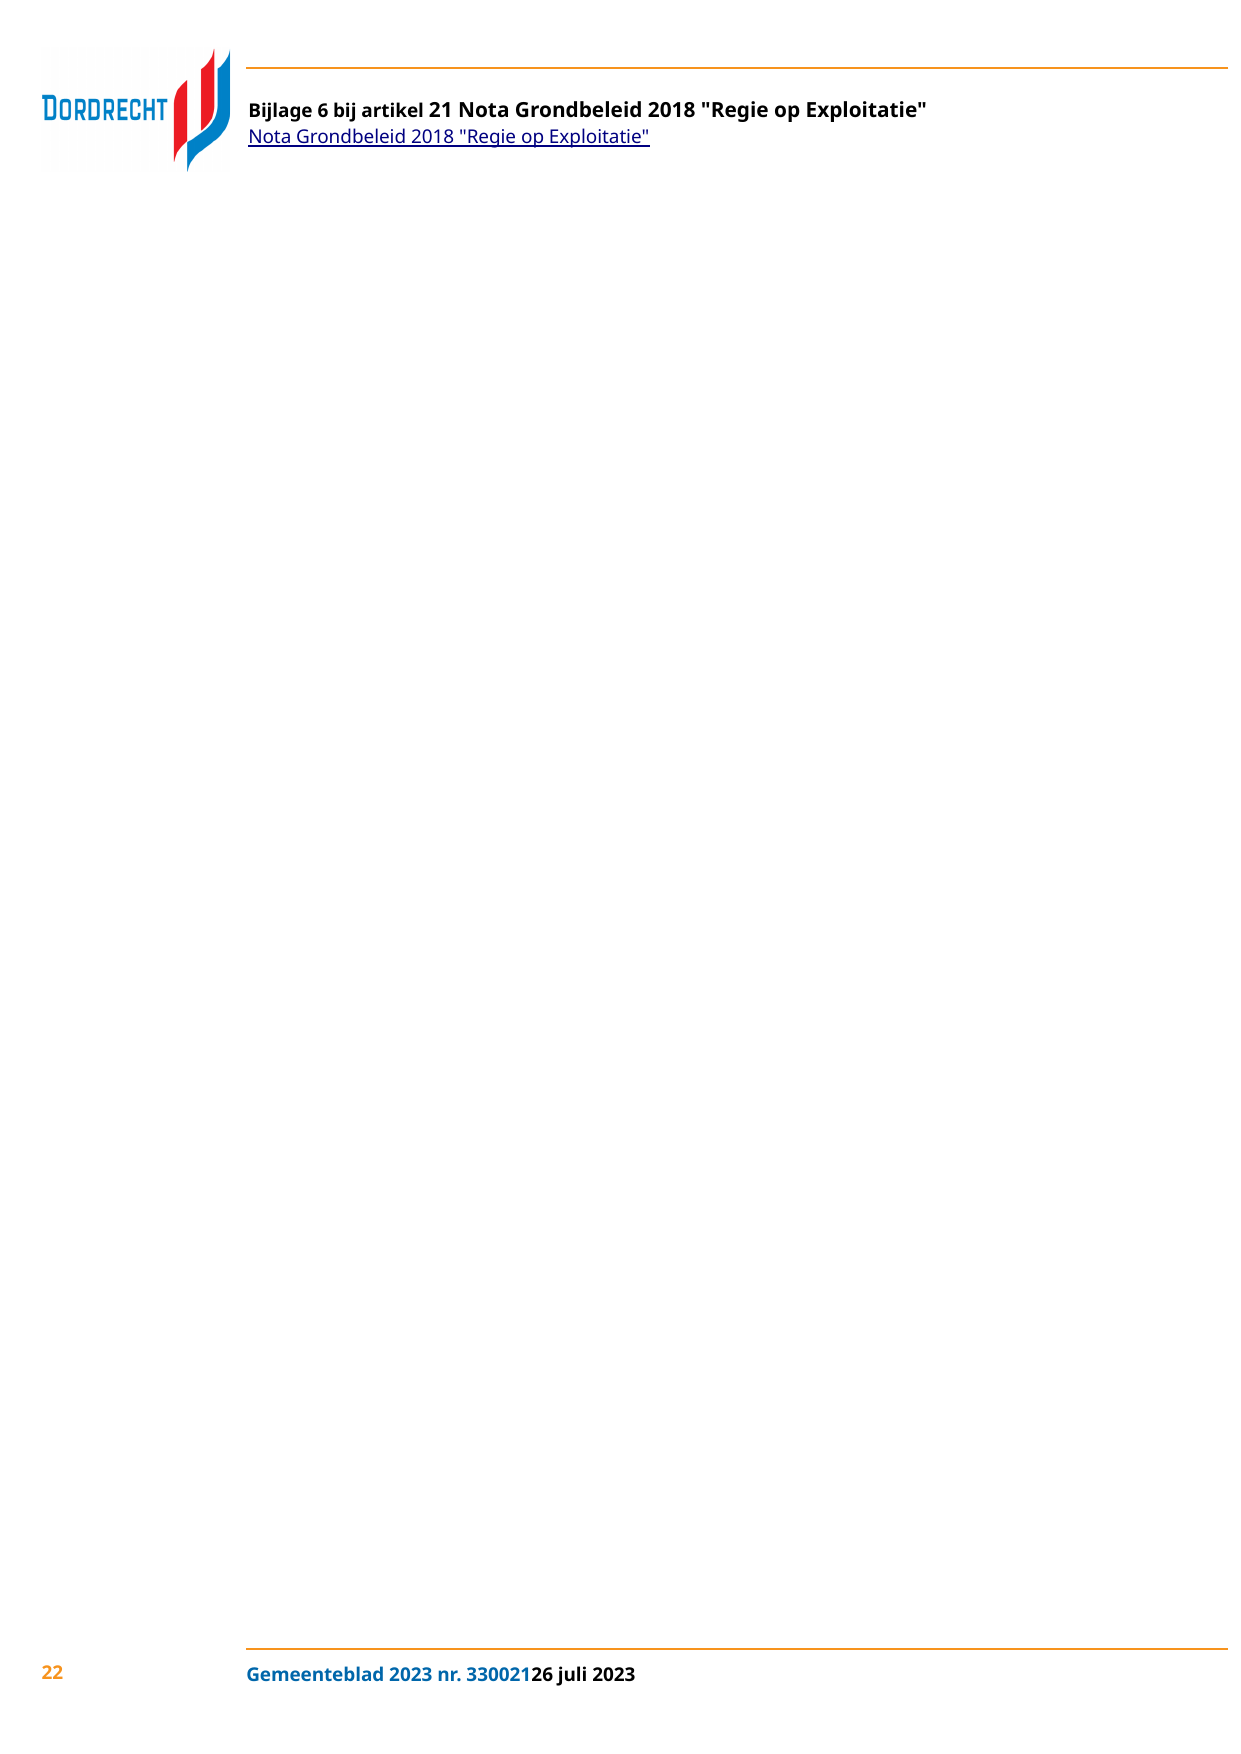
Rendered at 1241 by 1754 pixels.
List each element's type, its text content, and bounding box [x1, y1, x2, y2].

text Nota Grondbeleid 2018 "Regie op Exploitatie" [248, 123, 1152, 149]
text Bijlage 6 bij artikel 21 Nota Grondbeleid 2018 "Regie op Exploitatie" [248, 95, 1152, 123]
picture [41, 47, 231, 172]
